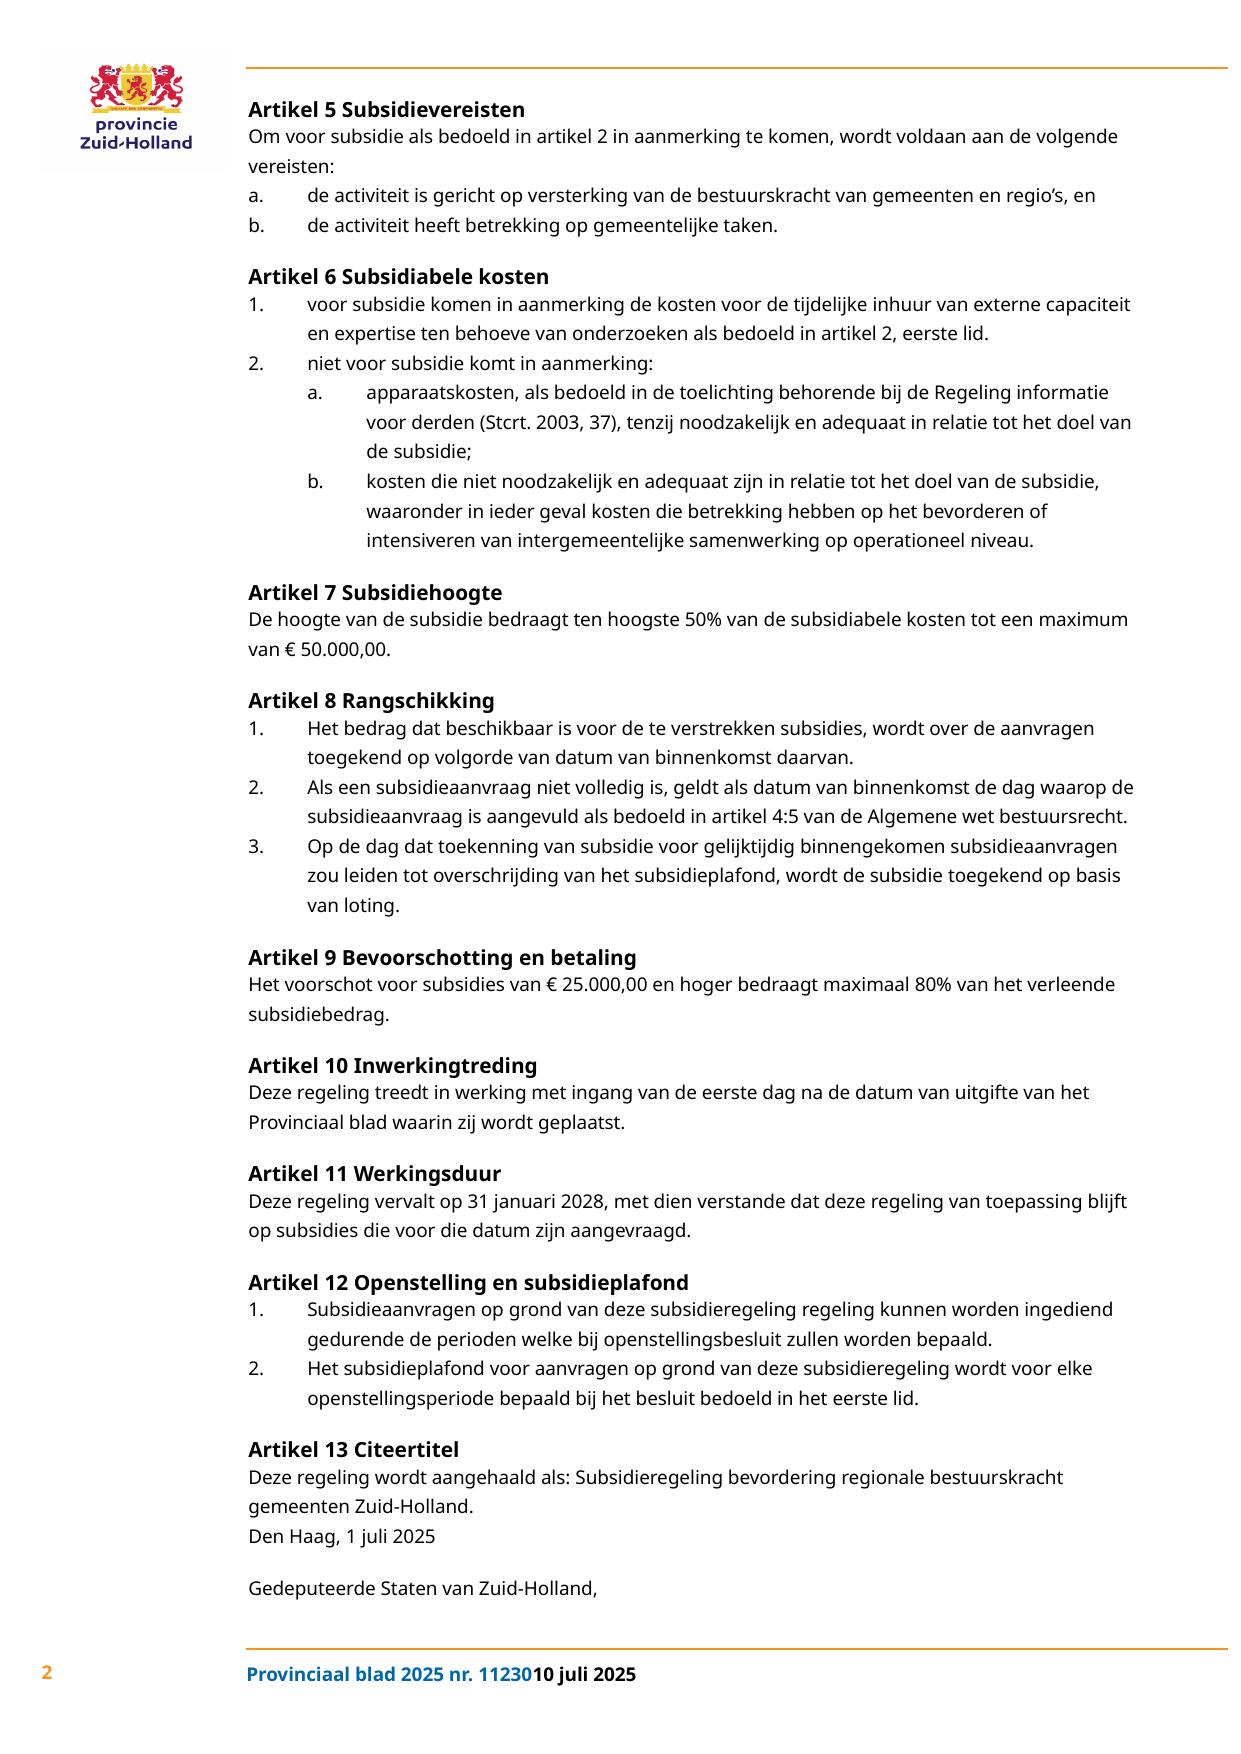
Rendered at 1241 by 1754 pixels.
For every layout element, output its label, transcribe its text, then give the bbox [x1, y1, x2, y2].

text Artikel 10 Inwerkingtreding [248, 1051, 1152, 1079]
text De hoogte van de subsidie bedraagt ten hoogste 50% van de subsidiabele kosten tot een maximum van € 50.000,00. [248, 606, 1152, 662]
text Artikel 9 Bevoorschotting en betaling [248, 943, 1152, 971]
list Het subsidieplafond voor aanvragen op grond van deze subsidieregeling wordt voor elke openstellingsperiode bepaald bij het besluit bedoeld in het eerste lid. [248, 1356, 1152, 1411]
text Artikel 13 Citeertitel [248, 1436, 1152, 1464]
list Op de dag dat toekenning van subsidie voor gelijktijdig binnengekomen subsidieaanvragen zou leiden tot overschrijding van het subsidieplafond, wordt de subsidie toegekend op basis van loting. [248, 833, 1152, 918]
text Artikel 12 Openstelling en subsidieplafond [248, 1268, 1152, 1296]
text Den Haag, 1 juli 2025 [248, 1523, 1152, 1549]
text Gedeputeerde Staten van Zuid-Holland, [248, 1575, 1152, 1600]
text Artikel 11 Werkingsduur [248, 1159, 1152, 1188]
list de activiteit is gericht op versterking van de bestuurskracht van gemeenten en regio’s, en [248, 182, 1152, 208]
picture [41, 47, 231, 172]
list Subsidieaanvragen op grond van deze subsidieregeling regeling kunnen worden ingediend gedurende de perioden welke bij openstellingsbesluit zullen worden bepaald. [248, 1296, 1152, 1352]
text Artikel 6 Subsidiabele kosten [248, 262, 1152, 291]
text Deze regeling treedt in werking met ingang van de eerste dag na de datum van uitgifte van het Provinciaal blad waarin zij wordt geplaatst. [248, 1079, 1152, 1135]
list Het bedrag dat beschikbaar is voor de te verstrekken subsidies, wordt over de aanvragen toegekend op volgorde van datum van binnenkomst daarvan. [248, 715, 1152, 770]
text Om voor subsidie als bedoeld in artikel 2 in aanmerking te komen, wordt voldaan aan de volgende vereisten: [248, 123, 1152, 178]
list Als een subsidieaanvraag niet volledig is, geldt als datum van binnenkomst de dag waarop de subsidieaanvraag is aangevuld als bedoeld in artikel 4:5 van de Algemene wet bestuursrecht. [248, 774, 1152, 829]
text Artikel 7 Subsidiehoogte [248, 578, 1152, 606]
list apparaatskosten, als bedoeld in de toelichting behorende bij de Regeling informatie voor derden (Stcrt. 2003, 37), tenzij noodzakelijk en adequaat in relatie tot het doel van de subsidie; [307, 379, 1152, 464]
text Deze regeling vervalt op 31 januari 2028, met dien verstande dat deze regeling van toepassing blijft op subsidies die voor die datum zijn aangevraagd. [248, 1188, 1152, 1243]
list voor subsidie komen in aanmerking de kosten voor de tijdelijke inhuur van externe capaciteit en expertise ten behoeve van onderzoeken als bedoeld in artikel 2, eerste lid. [248, 291, 1152, 346]
text Artikel 8 Rangschikking [248, 686, 1152, 715]
list de activiteit heeft betrekking op gemeentelijke taken. [248, 212, 1152, 238]
text Het voorschot voor subsidies van € 25.000,00 en hoger bedraagt maximaal 80% van het verleende subsidiebedrag. [248, 971, 1152, 1026]
list kosten die niet noodzakelijk en adequaat zijn in relatie tot het doel van de subsidie, waaronder in ieder geval kosten die betrekking hebben op het bevorderen of intensiveren van intergemeentelijke samenwerking op operationeel niveau. [307, 468, 1152, 553]
list niet voor subsidie komt in aanmerking: [248, 350, 1152, 376]
text Artikel 5 Subsidievereisten [248, 95, 1152, 123]
text Deze regeling wordt aangehaald als: Subsidieregeling bevordering regionale bestuurskracht gemeenten Zuid-Holland. [248, 1464, 1152, 1519]
